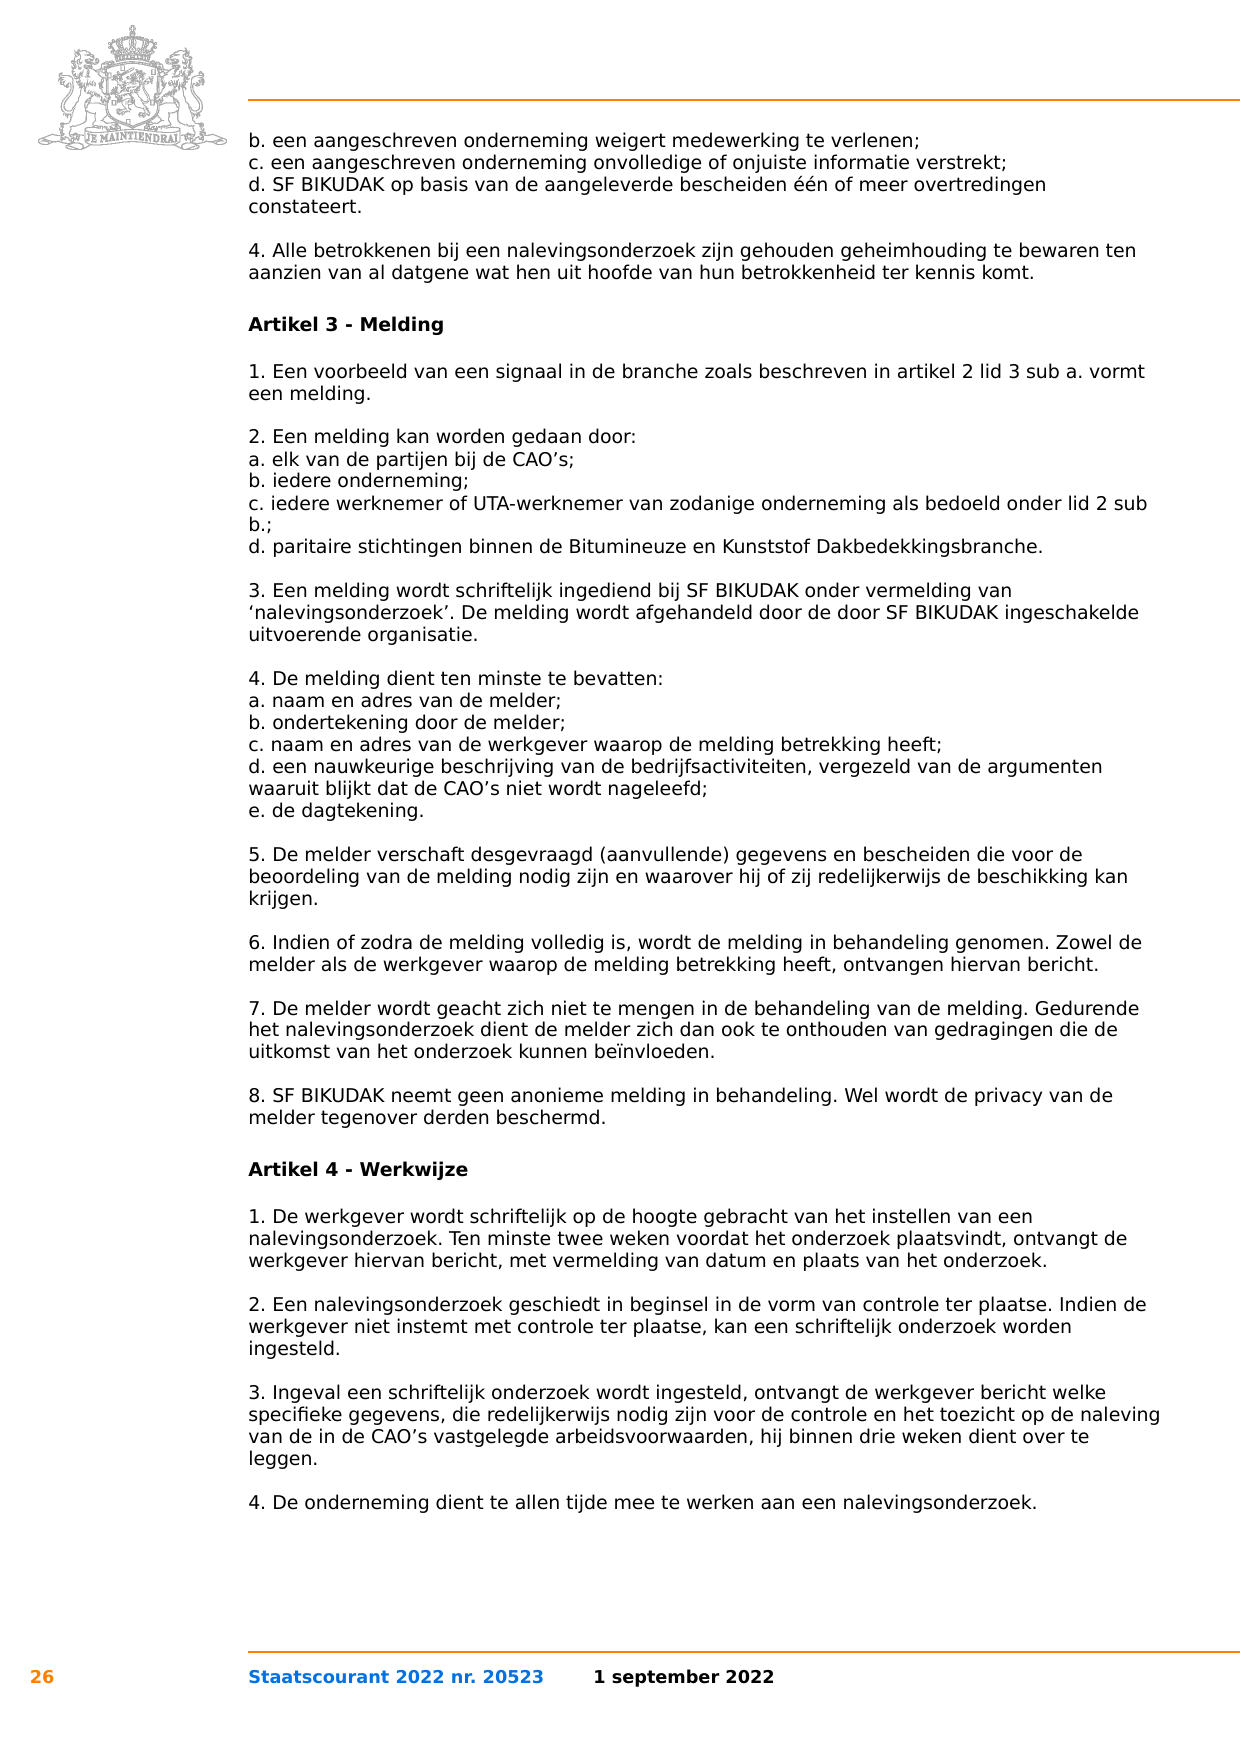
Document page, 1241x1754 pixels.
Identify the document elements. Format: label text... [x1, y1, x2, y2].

text 8. SF BIKUDAK neemt geen anonieme melding in behandeling. Wel wordt de privacy van de melder tegenover derden beschermd. [248, 1085, 1163, 1129]
subtitle Artikel 4 - Werkwijze [248, 1159, 1163, 1181]
text c. een aangeschreven onderneming onvolledige of onjuiste informatie verstrekt; [248, 152, 1163, 174]
subtitle Artikel 3 - Melding [248, 314, 1163, 336]
text c. iedere werknemer of UTA-werknemer van zodanige onderneming als bedoeld onder lid 2 sub b.; [248, 492, 1163, 536]
text b. ondertekening door de melder; [248, 712, 1163, 734]
text 6. Indien of zodra de melding volledig is, wordt de melding in behandeling genomen. Zowel de melder als de werkgever waarop de melding betrekking heeft, ontvangen hiervan bericht. [248, 932, 1163, 976]
text a. elk van de partijen bij de CAO’s; [248, 448, 1163, 470]
text 2. Een melding kan worden gedaan door: [248, 426, 1163, 448]
text 1. Een voorbeeld van een signaal in de branche zoals beschreven in artikel 2 lid 3 sub a. vormt een melding. [248, 361, 1163, 404]
text 3. Een melding wordt schriftelijk ingediend bij SF BIKUDAK onder vermelding van ‘nalevingsonderzoek’. De melding wordt afgehandeld door de door SF BIKUDAK ingeschakelde uitvoerende organisatie. [248, 580, 1163, 646]
text a. naam en adres van de melder; [248, 690, 1163, 712]
text 7. De melder wordt geacht zich niet te mengen in de behandeling van de melding. Gedurende het nalevingsonderzoek dient de melder zich dan ook te onthouden van gedragingen die de uitkomst van het onderzoek kunnen beïnvloeden. [248, 997, 1163, 1063]
text 2. Een nalevingsonderzoek geschiedt in beginsel in de vorm van controle ter plaatse. Indien de werkgever niet instemt met controle ter plaatse, kan een schriftelijk onderzoek worden ingesteld. [248, 1294, 1163, 1360]
text b. iedere onderneming; [248, 470, 1163, 492]
text 3. Ingeval een schriftelijk onderzoek wordt ingesteld, ontvangt de werkgever bericht welke specifieke gegevens, die redelijkerwijs nodig zijn voor de controle en het toezicht op de naleving van de in de CAO’s vastgelegde arbeidsvoorwaarden, hij binnen drie weken dient over te leggen. [248, 1382, 1163, 1470]
text e. de dagtekening. [248, 800, 1163, 822]
text 4. De onderneming dient te allen tijde mee te werken aan een nalevingsonderzoek. [248, 1492, 1163, 1513]
text d. paritaire stichtingen binnen de Bitumineuze en Kunststof Dakbedekkingsbranche. [248, 536, 1163, 558]
text 4. De melding dient ten minste te bevatten: [248, 668, 1163, 690]
text d. SF BIKUDAK op basis van de aangeleverde bescheiden één of meer overtredingen constateert. [248, 174, 1163, 218]
text c. naam en adres van de werkgever waarop de melding betrekking heeft; [248, 734, 1163, 756]
text 1. De werkgever wordt schriftelijk op de hoogte gebracht van het instellen van een nalevingsonderzoek. Ten minste twee weken voordat het onderzoek plaatsvindt, ontvangt de werkgever hiervan bericht, met vermelding van datum en plaats van het onderzoek. [248, 1206, 1163, 1272]
picture [38, 25, 227, 150]
text d. een nauwkeurige beschrijving van de bedrijfsactiviteiten, vergezeld van de argumenten waaruit blijkt dat de CAO’s niet wordt nageleefd; [248, 756, 1163, 800]
text b. een aangeschreven onderneming weigert medewerking te verlenen; [248, 130, 1163, 152]
text 5. De melder verschaft desgevraagd (aanvullende) gegevens en bescheiden die voor de beoordeling van de melding nodig zijn en waarover hij of zij redelijkerwijs de beschikking kan krijgen. [248, 844, 1163, 910]
text 4. Alle betrokkenen bij een nalevingsonderzoek zijn gehouden geheimhouding te bewaren ten aanzien van al datgene wat hen uit hoofde van hun betrokkenheid ter kennis komt. [248, 240, 1163, 284]
